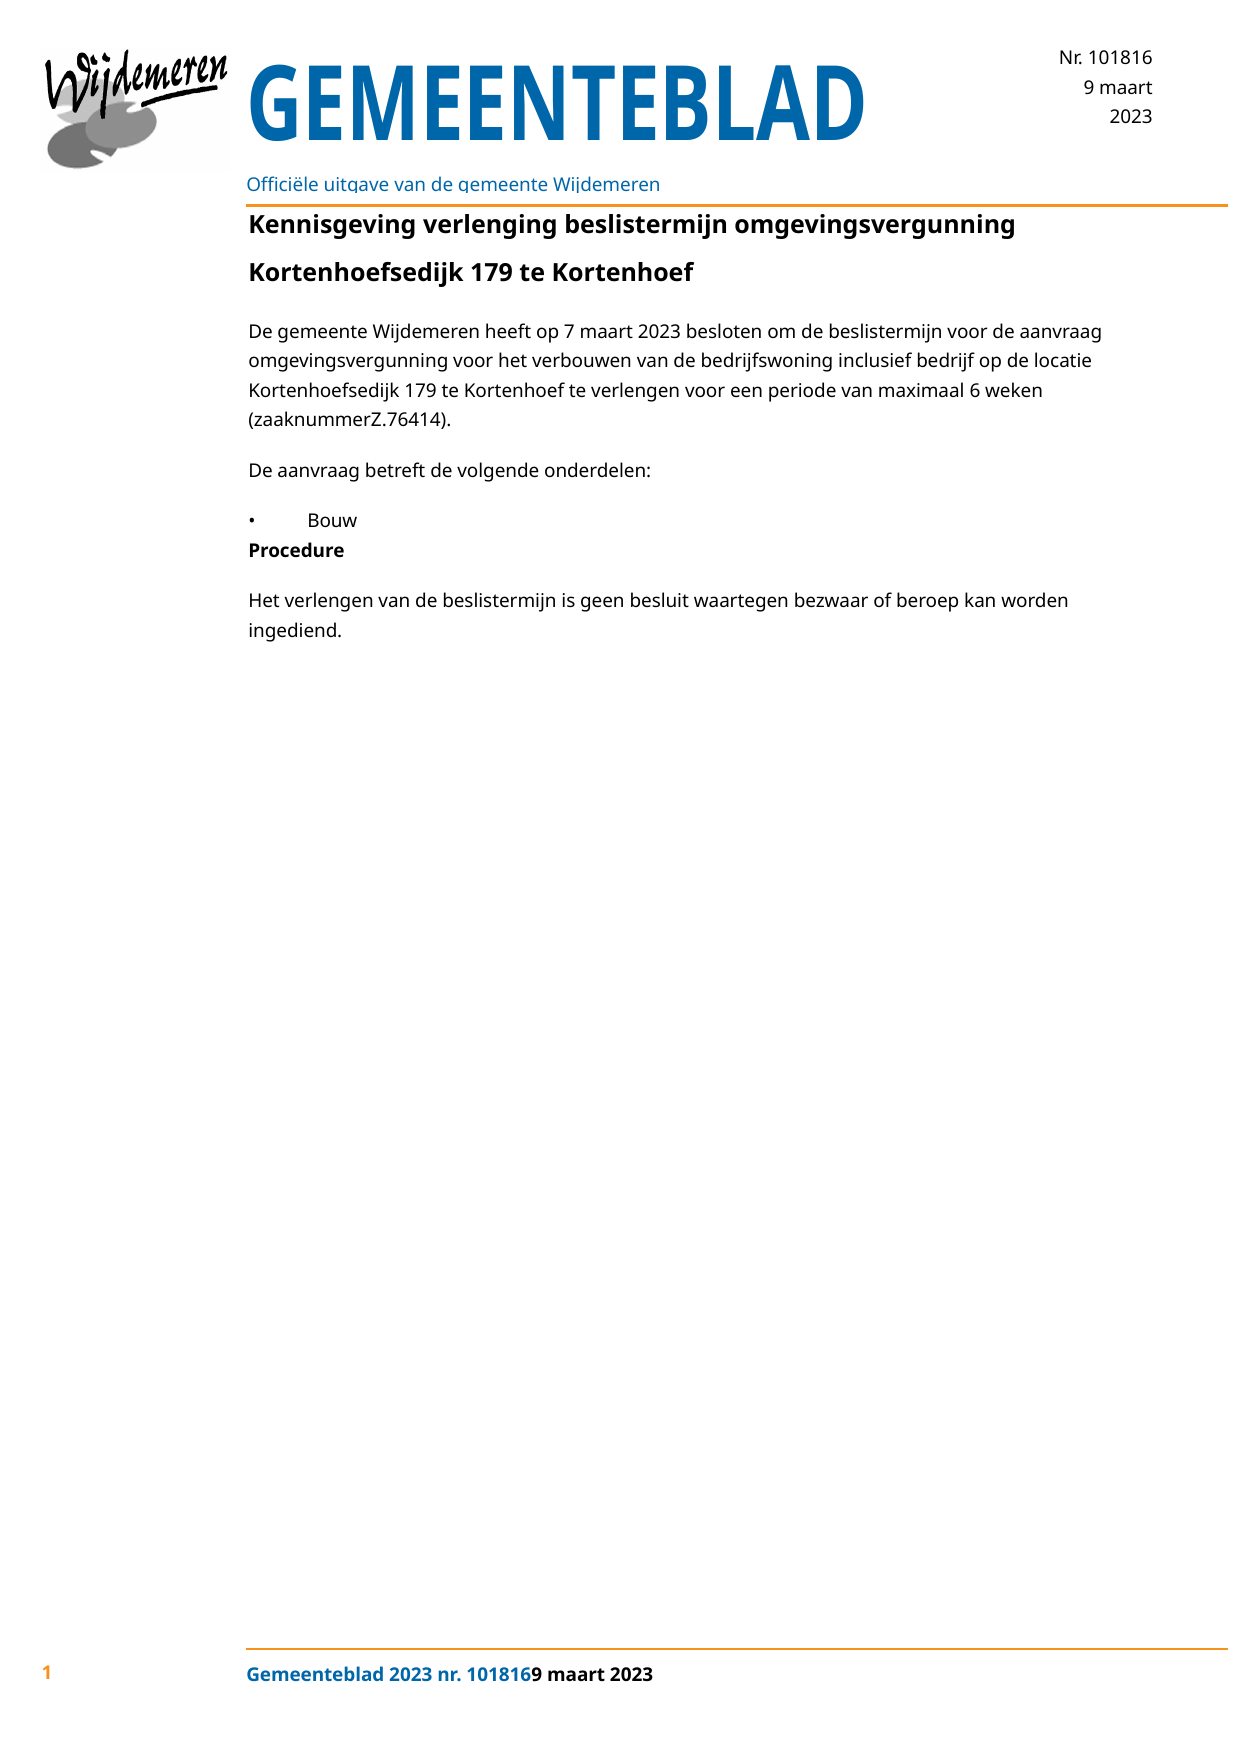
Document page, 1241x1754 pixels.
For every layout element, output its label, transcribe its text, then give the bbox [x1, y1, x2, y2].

list Bouw [248, 507, 1152, 533]
text Kennisgeving verlenging beslistermijn omgevingsvergunning Kortenhoefsedijk 179 te Kortenhoef [248, 207, 1152, 288]
text De aanvraag betreft de volgende onderdelen: [248, 457, 1152, 483]
text De gemeente Wijdemeren heeft op 7 maart 2023 besloten om de beslistermijn voor de aanvraag omgevingsvergunning voor het verbouwen van de bedrijfswoning inclusief bedrijf op de locatie Kortenhoefsedijk 179 te Kortenhoef te verlengen voor een periode van maximaal 6 weken (zaaknummerZ.76414). [248, 318, 1152, 432]
text Procedure [248, 537, 1152, 563]
picture [41, 47, 231, 172]
text Het verlengen van de beslistermijn is geen besluit waartegen bezwaar of beroep kan worden ingediend. [248, 587, 1152, 643]
